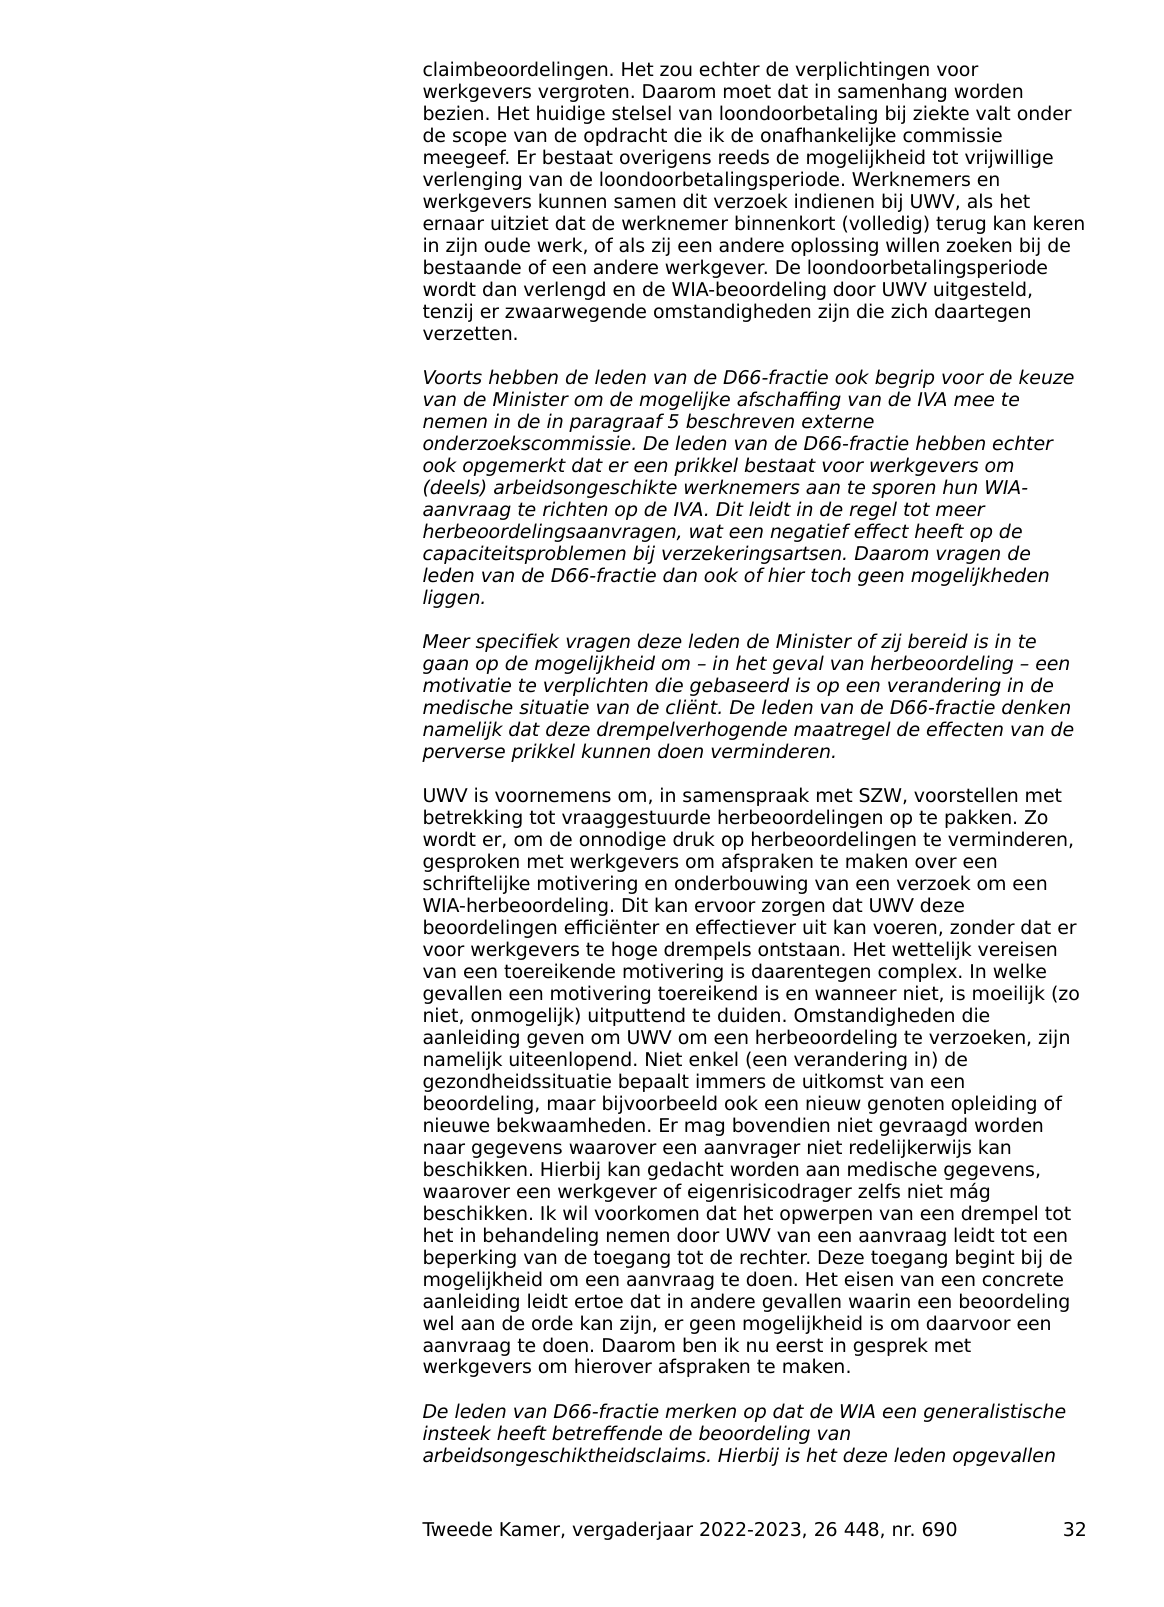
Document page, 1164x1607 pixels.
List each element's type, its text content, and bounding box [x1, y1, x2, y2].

text De leden van D66-fractie merken op dat de WIA een generalistische insteek heeft betreffende de beoordeling van arbeidsongeschiktheidsclaims. Hierbij is het deze leden opgevallen [422, 1401, 1087, 1467]
text Meer specifiek vragen deze leden de Minister of zij bereid is in te gaan op de mogelijkheid om – in het geval van herbeoordeling – een motivatie te verplichten die gebaseerd is op een verandering in de medische situatie van de cliënt. De leden van de D66-fractie denken namelijk dat deze drempelverhogende maatregel de effecten van de perverse prikkel kunnen doen verminderen. [422, 631, 1087, 763]
text UWV is voornemens om, in samenspraak met SZW, voorstellen met betrekking tot vraaggestuurde herbeoordelingen op te pakken. Zo wordt er, om de onnodige druk op herbeoordelingen te verminderen, gesproken met werkgevers om afspraken te maken over een schriftelijke motivering en onderbouwing van een verzoek om een WIA-herbeoordeling. Dit kan ervoor zorgen dat UWV deze beoordelingen efficiënter en effectiever uit kan voeren, zonder dat er voor werkgevers te hoge drempels ontstaan. Het wettelijk vereisen van een toereikende motivering is daarentegen complex. In welke gevallen een motivering toereikend is en wanneer niet, is moeilijk (zo niet, onmogelijk) uitputtend te duiden. Omstandigheden die aanleiding geven om UWV om een herbeoordeling te verzoeken, zijn namelijk uiteenlopend. Niet enkel (een verandering in) de gezondheidssituatie bepaalt immers de uitkomst van een beoordeling, maar bijvoorbeeld ook een nieuw genoten opleiding of nieuwe bekwaamheden. Er mag bovendien niet gevraagd worden naar gegevens waarover een aanvrager niet redelijkerwijs kan beschikken. Hierbij kan gedacht worden aan medische gegevens, waarover een werkgever of eigenrisicodrager zelfs niet mág beschikken. Ik wil voorkomen dat het opwerpen van een drempel tot het in behandeling nemen door UWV van een aanvraag leidt tot een beperking van de toegang tot de rechter. Deze toegang begint bij de mogelijkheid om een aanvraag te doen. Het eisen van een concrete aanleiding leidt ertoe dat in andere gevallen waarin een beoordeling wel aan de orde kan zijn, er geen mogelijkheid is om daarvoor een aanvraag te doen. Daarom ben ik nu eerst in gesprek met werkgevers om hierover afspraken te maken. [422, 785, 1087, 1378]
text claimbeoordelingen. Het zou echter de verplichtingen voor werkgevers vergroten. Daarom moet dat in samenhang worden bezien. Het huidige stelsel van loondoorbetaling bij ziekte valt onder de scope van de opdracht die ik de onafhankelijke commissie meegeef. Er bestaat overigens reeds de mogelijkheid tot vrijwillige verlenging van de loondoorbetalingsperiode. Werknemers en werkgevers kunnen samen dit verzoek indienen bij UWV, als het ernaar uitziet dat de werknemer binnenkort (volledig) terug kan keren in zijn oude werk, of als zij een andere oplossing willen zoeken bij de bestaande of een andere werkgever. De loondoorbetalingsperiode wordt dan verlengd en de WIA-beoordeling door UWV uitgesteld, tenzij er zwaarwegende omstandigheden zijn die zich daartegen verzetten. [422, 59, 1087, 345]
text Voorts hebben de leden van de D66-fractie ook begrip voor de keuze van de Minister om de mogelijke afschaffing van de IVA mee te nemen in de in paragraaf 5 beschreven externe onderzoekscommissie. De leden van de D66-fractie hebben echter ook opgemerkt dat er een prikkel bestaat voor werkgevers om (deels) arbeidsongeschikte werknemers aan te sporen hun WIA-aanvraag te richten op de IVA. Dit leidt in de regel tot meer herbeoordelingsaanvragen, wat een negatief effect heeft op de capaciteitsproblemen bij verzekeringsartsen. Daarom vragen de leden van de D66-fractie dan ook of hier toch geen mogelijkheden liggen. [422, 367, 1087, 609]
